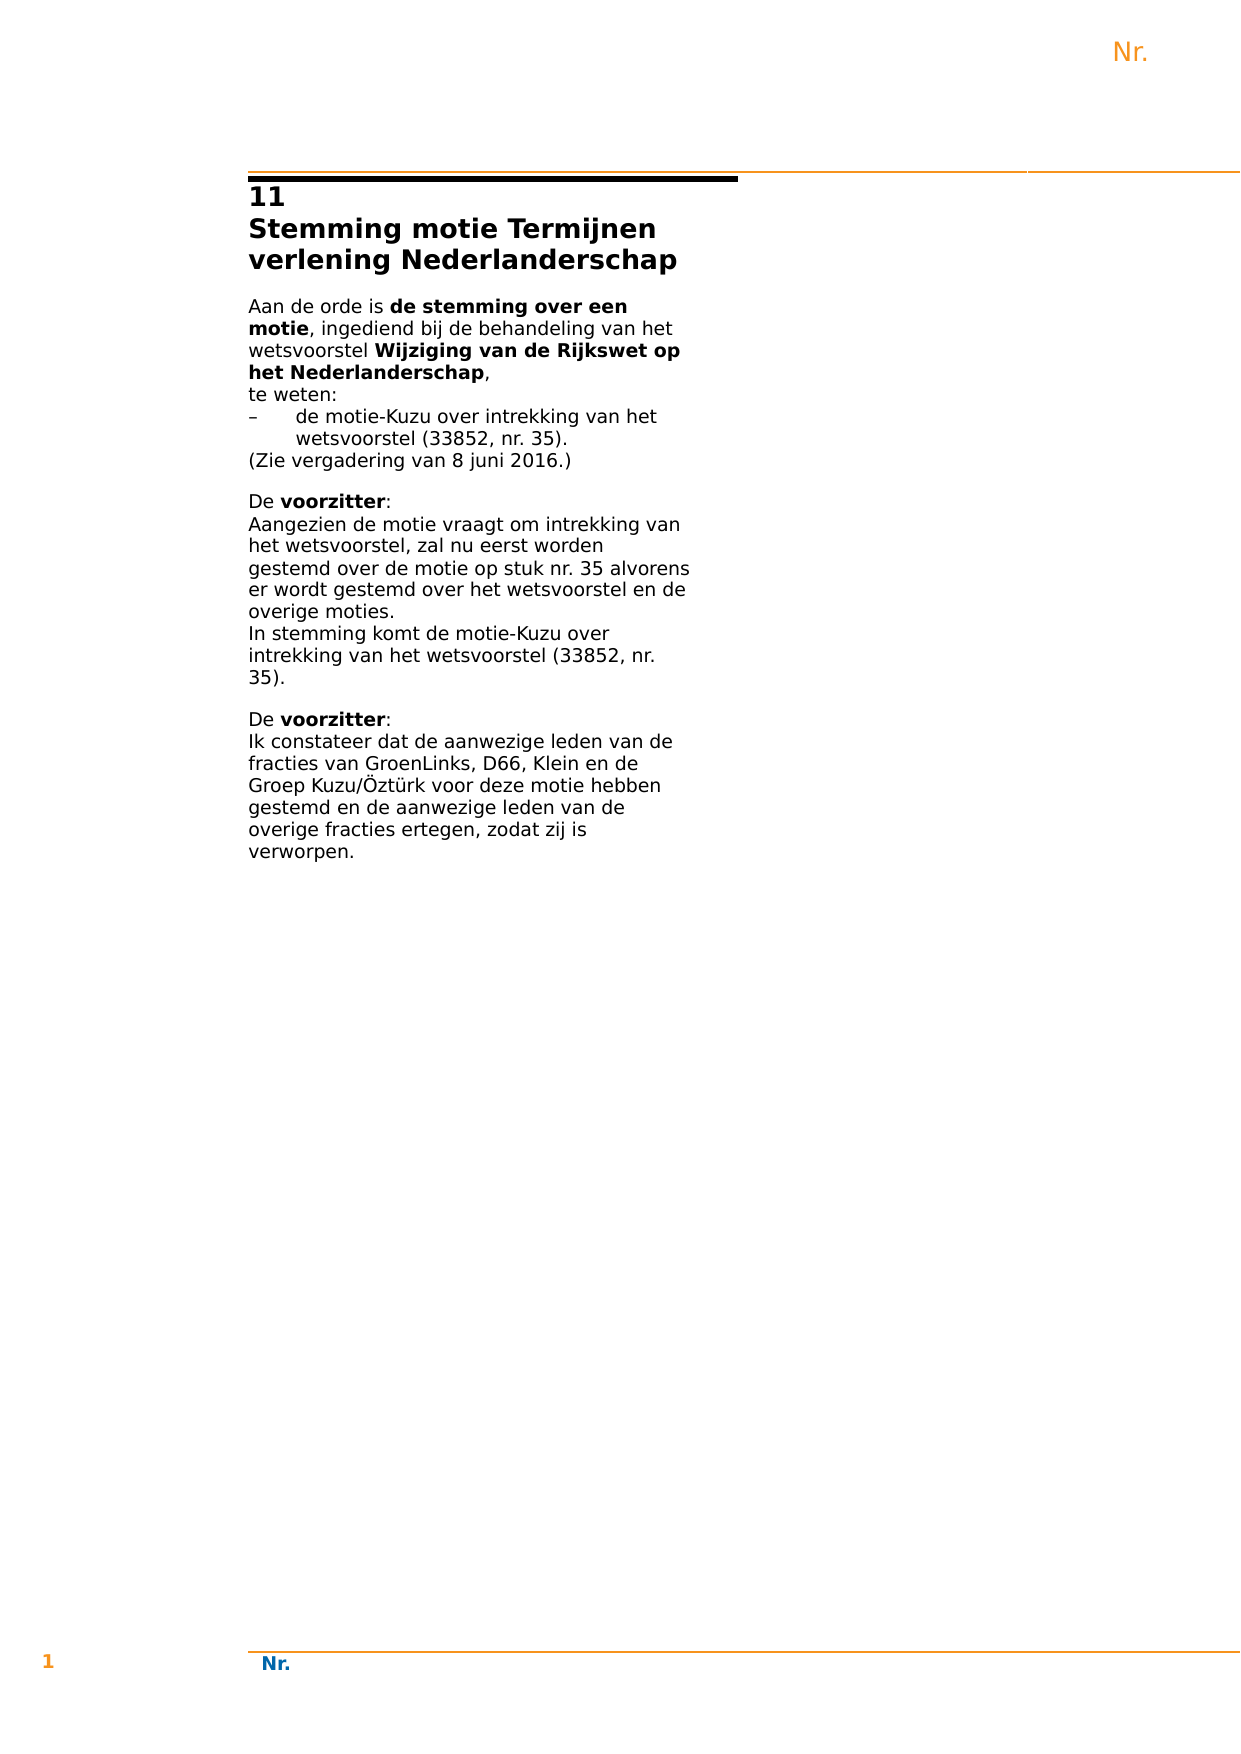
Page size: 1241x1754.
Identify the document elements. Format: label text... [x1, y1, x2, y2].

text Ik constateer dat de aanwezige leden van de fracties van GroenLinks, D66, Klein en de Groep Kuzu/Öztürk voor deze motie hebben gestemd en de aanwezige leden van de overige fracties ertegen, zodat zij is verworpen. [248, 731, 691, 863]
text te weten: [248, 383, 691, 406]
text De voorzitter: [248, 709, 691, 731]
text Aangezien de motie vraagt om intrekking van het wetsvoorstel, zal nu eerst worden gestemd over de motie op stuk nr. 35 alvorens er wordt gestemd over het wetsvoorstel en de overige moties. [248, 513, 691, 623]
text De voorzitter: [248, 491, 691, 513]
title 11 Stemming motie Termijnen verlening Nederlanderschap [248, 182, 691, 276]
text Aan de orde is de stemming over een motie, ingediend bij de behandeling van het wetsvoorstel Wijziging van de Rijkswet op het Nederlanderschap, [248, 296, 691, 383]
list de motie-Kuzu over intrekking van het wetsvoorstel (33852, nr. 35). [248, 406, 691, 449]
text In stemming komt de motie-Kuzu over intrekking van het wetsvoorstel (33852, nr. 35). [248, 623, 691, 689]
text (Zie vergadering van 8 juni 2016.) [248, 449, 691, 471]
